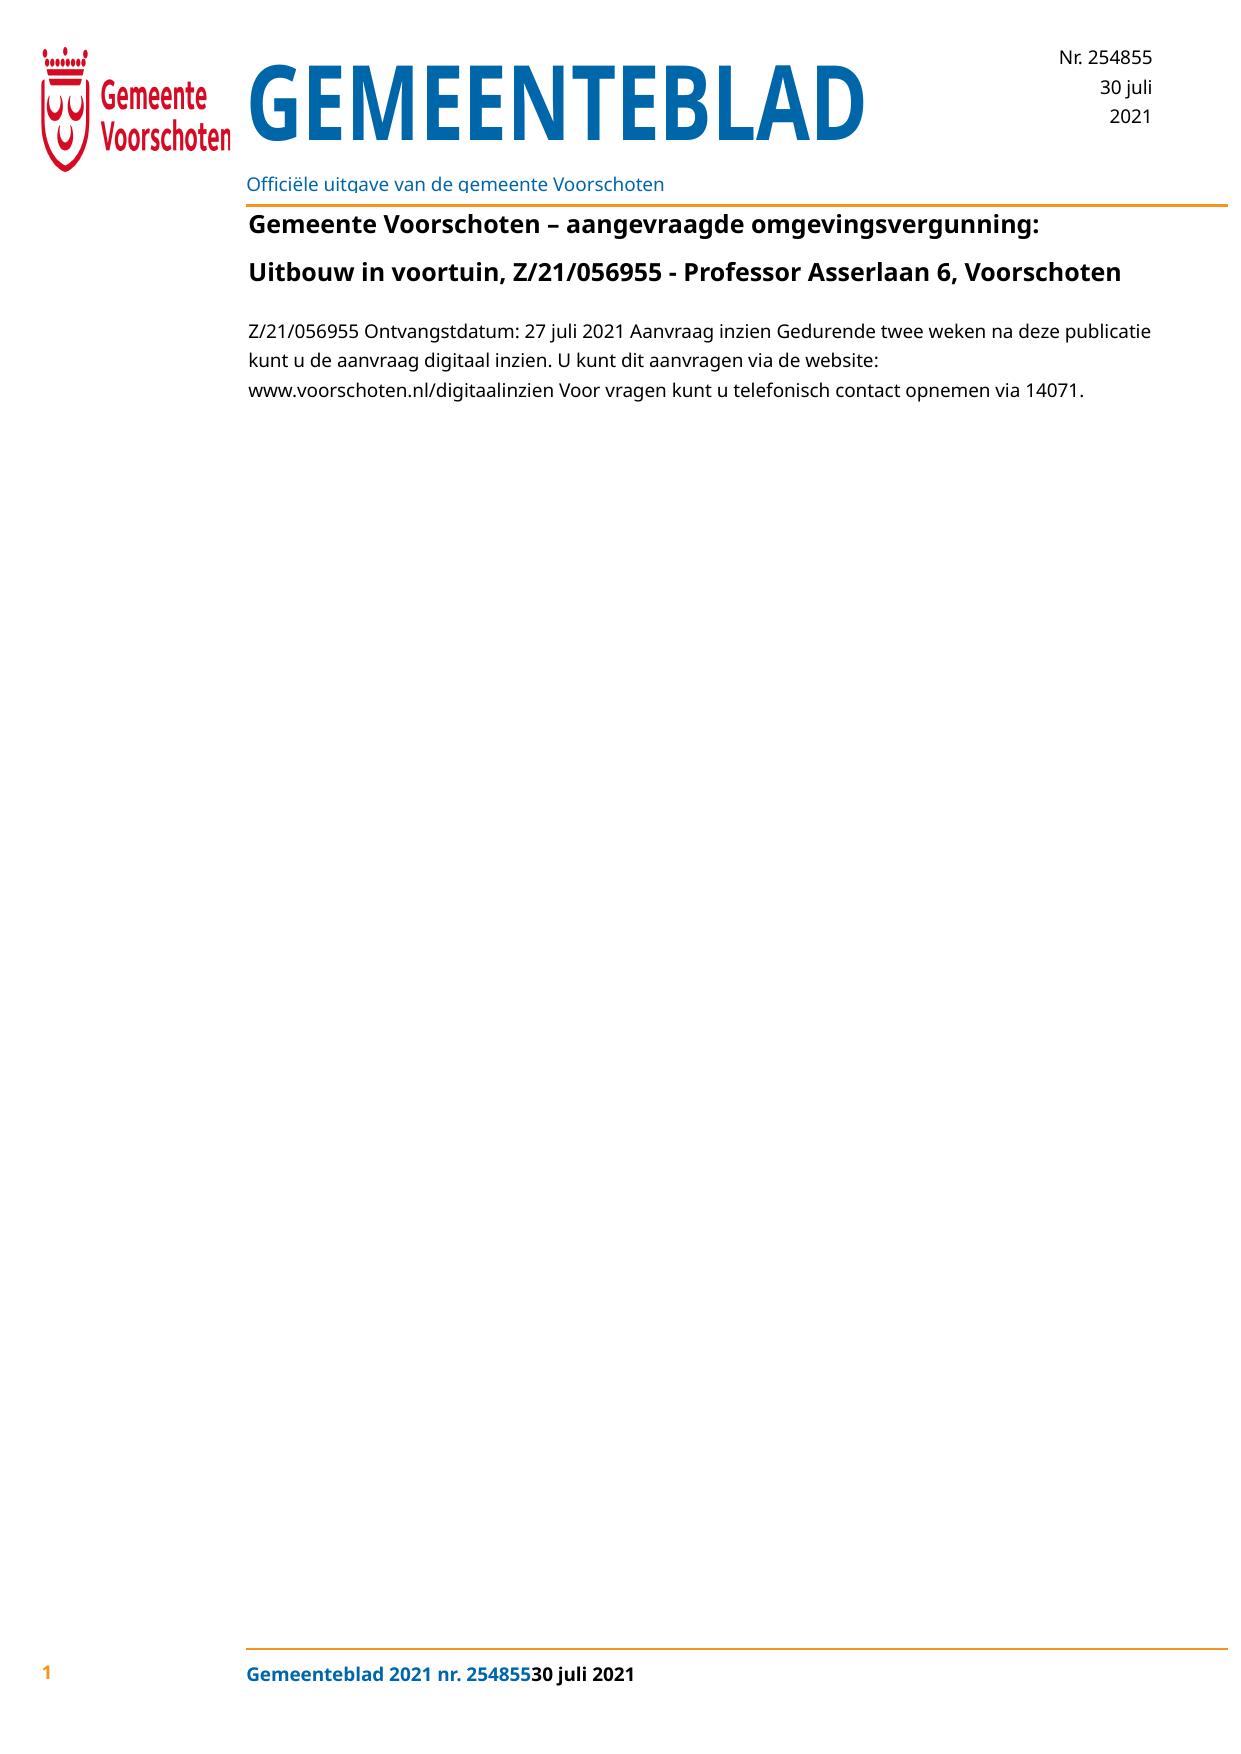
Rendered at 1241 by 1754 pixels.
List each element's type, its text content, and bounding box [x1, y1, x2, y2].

picture [41, 47, 231, 172]
text Gemeente Voorschoten – aangevraagde omgevingsvergunning: Uitbouw in voortuin, Z/21/056955 - Professor Asserlaan 6, Voorschoten [248, 207, 1152, 288]
text Z/21/056955 Ontvangstdatum: 27 juli 2021 Aanvraag inzien Gedurende twee weken na deze publicatie kunt u de aanvraag digitaal inzien. U kunt dit aanvragen via de website: www.voorschoten.nl/digitaalinzien Voor vragen kunt u telefonisch contact opnemen via 14071. [248, 318, 1152, 403]
